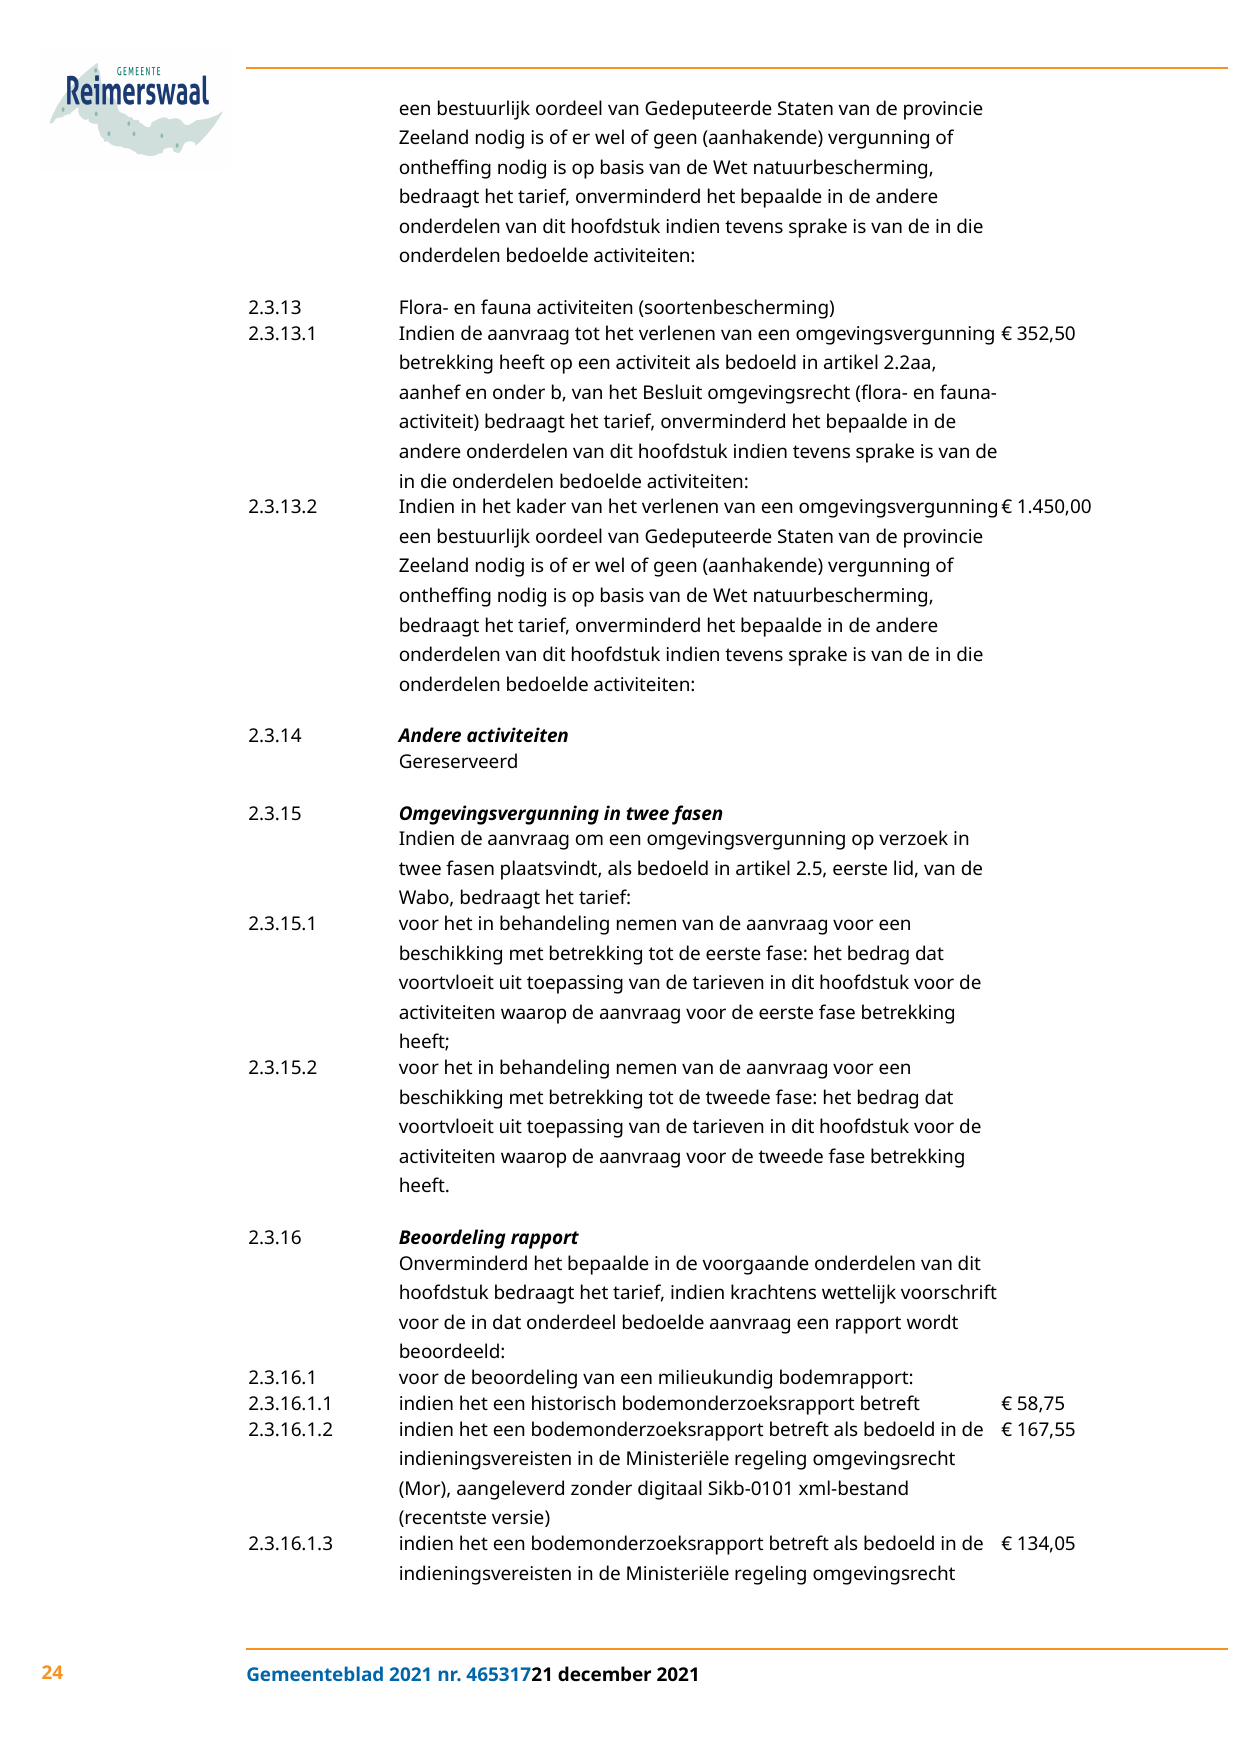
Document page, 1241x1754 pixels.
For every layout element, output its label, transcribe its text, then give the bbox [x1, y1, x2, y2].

picture [41, 47, 231, 172]
table_cell Beoordeling rapport [399, 1224, 1001, 1250]
table_cell [248, 825, 398, 910]
table_cell Omgevingsvergunning in twee fasen [399, 800, 1001, 825]
table_cell Indien de aanvraag om een omgevingsvergunning op verzoek in twee fasen plaatsvindt, als bedoeld in artikel 2.5, eerste lid, van de Wabo, bedraagt het tarief: [399, 825, 1001, 910]
table_cell [399, 774, 1001, 800]
table_cell [1001, 1224, 1152, 1250]
table_cell [1001, 269, 1152, 294]
table_cell Flora- en fauna activiteiten (soortenbescherming) [399, 294, 1001, 320]
table_cell € 352,50 [1001, 320, 1152, 493]
table_cell € 58,75 [1001, 1390, 1152, 1416]
table_cell 2.3.16 [248, 1224, 398, 1250]
table_cell [1001, 825, 1152, 910]
table_cell 2.3.13 [248, 294, 398, 320]
table_cell 2.3.14 [248, 723, 398, 748]
table_cell Gereserveerd [399, 748, 1001, 774]
table_cell € 134,05 [1001, 1530, 1152, 1586]
table_cell 2.3.15 [248, 800, 398, 825]
table_cell [248, 748, 398, 774]
table_cell [248, 95, 398, 268]
table_cell [1001, 95, 1152, 268]
table_cell voor het in behandeling nemen van de aanvraag voor een beschikking met betrekking tot de tweede fase: het bedrag dat voortvloeit uit toepassing van de tarieven in dit hoofdstuk voor de activiteiten waarop de aanvraag voor de tweede fase betrekking heeft. [399, 1054, 1001, 1198]
table_cell [1001, 1364, 1152, 1390]
table_cell [399, 1199, 1001, 1224]
table_cell 2.3.16.1 [248, 1364, 398, 1390]
table_cell 2.3.16.1.2 [248, 1416, 398, 1530]
table_cell Indien de aanvraag tot het verlenen van een omgevingsvergunning betrekking heeft op een activiteit als bedoeld in artikel 2.2aa, aanhef en onder b, van het Besluit omgevingsrecht (flora- en fauna-activiteit) bedraagt het tarief, onverminderd het bepaalde in de andere onderdelen van dit hoofdstuk indien tevens sprake is van de in die onderdelen bedoelde activiteiten: [399, 320, 1001, 493]
table_cell [248, 269, 398, 294]
table_cell Onverminderd het bepaalde in de voorgaande onderdelen van dit hoofdstuk bedraagt het tarief, indien krachtens wettelijk voorschrift voor de in dat onderdeel bedoelde aanvraag een rapport wordt beoordeeld: [399, 1250, 1001, 1364]
table_cell € 1.450,00 [1001, 494, 1152, 697]
table_cell indien het een bodemonderzoeksrapport betreft als bedoeld in de indieningsvereisten in de Ministeriële regeling omgevingsrecht (Mor), aangeleverd zonder digitaal Sikb-0101 xml-bestand (recentste versie) [399, 1416, 1001, 1530]
table_cell Indien in het kader van het verlenen van een omgevingsvergunning een bestuurlijk oordeel van Gedeputeerde Staten van de provincie Zeeland nodig is of er wel of geen (aanhakende) vergunning of ontheffing nodig is op basis van de Wet natuurbescherming, bedraagt het tarief, onverminderd het bepaalde in de andere onderdelen van dit hoofdstuk indien tevens sprake is van de in die onderdelen bedoelde activiteiten: [399, 494, 1001, 697]
table_cell 2.3.16.1.1 [248, 1390, 398, 1416]
table_cell 2.3.15.2 [248, 1054, 398, 1198]
table_cell [1001, 1250, 1152, 1364]
table_cell [1001, 723, 1152, 748]
table_cell Andere activiteiten [399, 723, 1001, 748]
table_cell voor de beoordeling van een milieukundig bodemrapport: [399, 1364, 1001, 1390]
table_cell [399, 697, 1001, 722]
table_cell [399, 269, 1001, 294]
table_cell voor het in behandeling nemen van de aanvraag voor een beschikking met betrekking tot de eerste fase: het bedrag dat voortvloeit uit toepassing van de tarieven in dit hoofdstuk voor de activiteiten waarop de aanvraag voor de eerste fase betrekking heeft; [399, 910, 1001, 1054]
table_cell [1001, 1054, 1152, 1198]
table_cell [1001, 910, 1152, 1054]
table_cell [1001, 748, 1152, 774]
table_cell indien het een bodemonderzoeksrapport betreft als bedoeld in de indieningsvereisten in de Ministeriële regeling omgevingsrecht [399, 1530, 1001, 1586]
table_cell [248, 774, 398, 800]
table_cell 2.3.15.1 [248, 910, 398, 1054]
table_cell 2.3.16.1.3 [248, 1530, 398, 1586]
table_cell [248, 1250, 398, 1364]
table_cell een bestuurlijk oordeel van Gedeputeerde Staten van de provincie Zeeland nodig is of er wel of geen (aanhakende) vergunning of ontheffing nodig is op basis van de Wet natuurbescherming, bedraagt het tarief, onverminderd het bepaalde in de andere onderdelen van dit hoofdstuk indien tevens sprake is van de in die onderdelen bedoelde activiteiten: [399, 95, 1001, 268]
table_cell 2.3.13.2 [248, 494, 398, 697]
table_cell € 167,55 [1001, 1416, 1152, 1530]
table_cell 2.3.13.1 [248, 320, 398, 493]
table_cell [248, 1199, 398, 1224]
table_cell [248, 697, 398, 722]
table_cell [1001, 294, 1152, 320]
table_cell [1001, 800, 1152, 825]
table_cell [1001, 697, 1152, 722]
table_cell indien het een historisch bodemonderzoeksrapport betreft [399, 1390, 1001, 1416]
table_cell [1001, 774, 1152, 800]
table_cell [1001, 1199, 1152, 1224]
